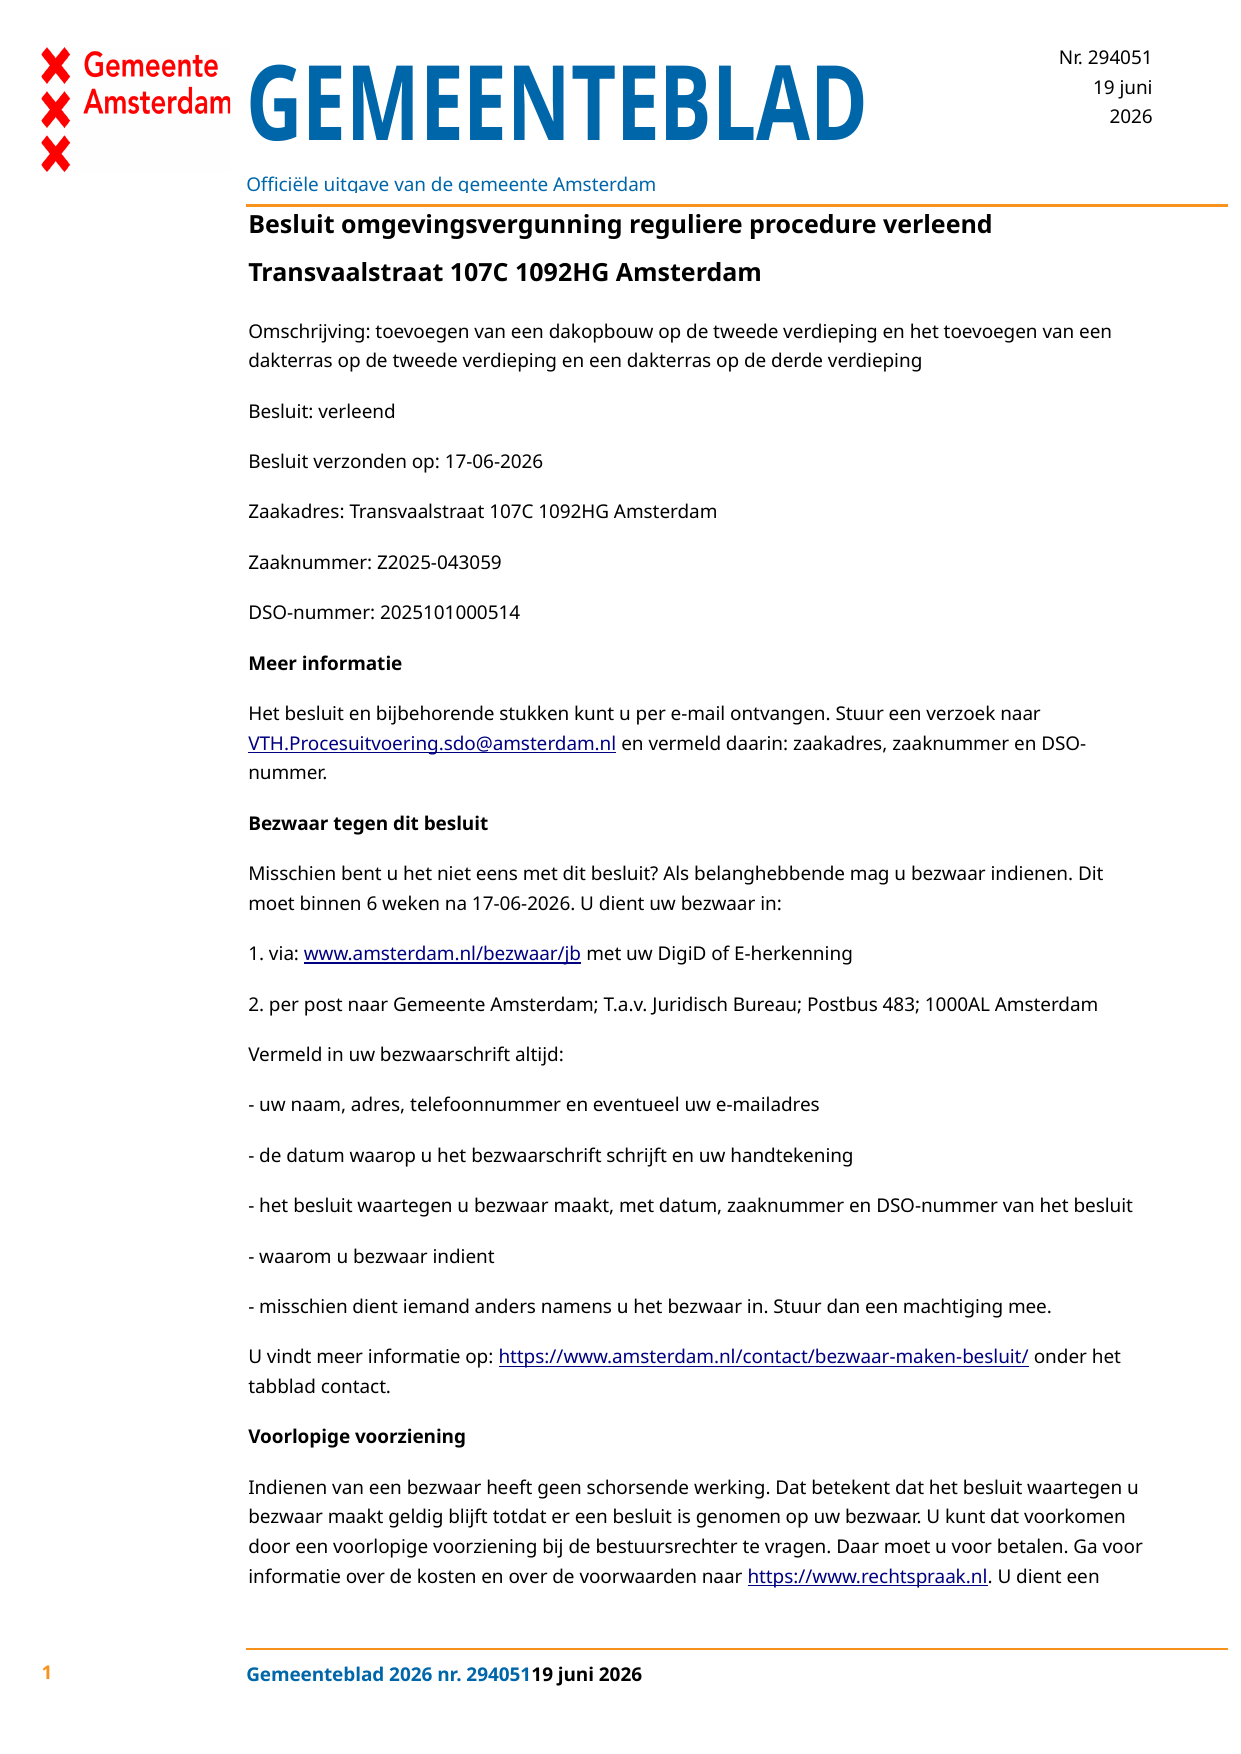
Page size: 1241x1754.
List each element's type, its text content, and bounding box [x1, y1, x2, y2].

text Het besluit en bijbehorende stukken kunt u per e-mail ontvangen. Stuur een verzoek naar VTH.Procesuitvoering.sdo@amsterdam.nl en vermeld daarin: zaakadres, zaaknummer en DSO-nummer. [248, 700, 1152, 785]
text Bezwaar tegen dit besluit [248, 810, 1152, 836]
text Voorlopige voorziening [248, 1424, 1152, 1449]
text Besluit verzonden op: 17-06-2026 [248, 448, 1152, 474]
text - het besluit waartegen u bezwaar maakt, met datum, zaaknummer en DSO-nummer van het besluit [248, 1192, 1152, 1218]
text Zaaknummer: Z2025-043059 [248, 549, 1152, 575]
text Vermeld in uw bezwaarschrift altijd: [248, 1041, 1152, 1067]
picture [41, 47, 231, 172]
text Indienen van een bezwaar heeft geen schorsende werking. Dat betekent dat het besluit waartegen u bezwaar maakt geldig blijft totdat er een besluit is genomen op uw bezwaar. U kunt dat voorkomen door een voorlopige voorziening bij de bestuursrechter te vragen. Daar moet u voor betalen. Ga voor informatie over de kosten en over de voorwaarden naar https://www.rechtspraak.nl. U dient een [248, 1474, 1152, 1589]
text U vindt meer informatie op: https://www.amsterdam.nl/contact/bezwaar-maken-besluit/ onder het tabblad contact. [248, 1344, 1152, 1399]
text 1. via: www.amsterdam.nl/bezwaar/jb met uw DigiD of E-herkenning [248, 940, 1152, 966]
text DSO-nummer: 2025101000514 [248, 599, 1152, 625]
text Misschien bent u het niet eens met dit besluit? Als belanghebbende mag u bezwaar indienen. Dit moet binnen 6 weken na 17-06-2026. U dient uw bezwaar in: [248, 860, 1152, 916]
text Zaakadres: Transvaalstraat 107C 1092HG Amsterdam [248, 499, 1152, 524]
text 2. per post naar Gemeente Amsterdam; T.a.v. Juridisch Bureau; Postbus 483; 1000AL Amsterdam [248, 991, 1152, 1017]
text - de datum waarop u het bezwaarschrift schrijft en uw handtekening [248, 1142, 1152, 1168]
text Besluit: verleend [248, 398, 1152, 424]
text Besluit omgevingsvergunning reguliere procedure verleend Transvaalstraat 107C 1092HG Amsterdam [248, 207, 1152, 288]
text - uw naam, adres, telefoonnummer en eventueel uw e-mailadres [248, 1092, 1152, 1117]
text Omschrijving: toevoegen van een dakopbouw op de tweede verdieping en het toevoegen van een dakterras op de tweede verdieping en een dakterras op de derde verdieping [248, 318, 1152, 373]
text Meer informatie [248, 650, 1152, 676]
text - misschien dient iemand anders namens u het bezwaar in. Stuur dan een machtiging mee. [248, 1293, 1152, 1319]
text - waarom u bezwaar indient [248, 1243, 1152, 1269]
